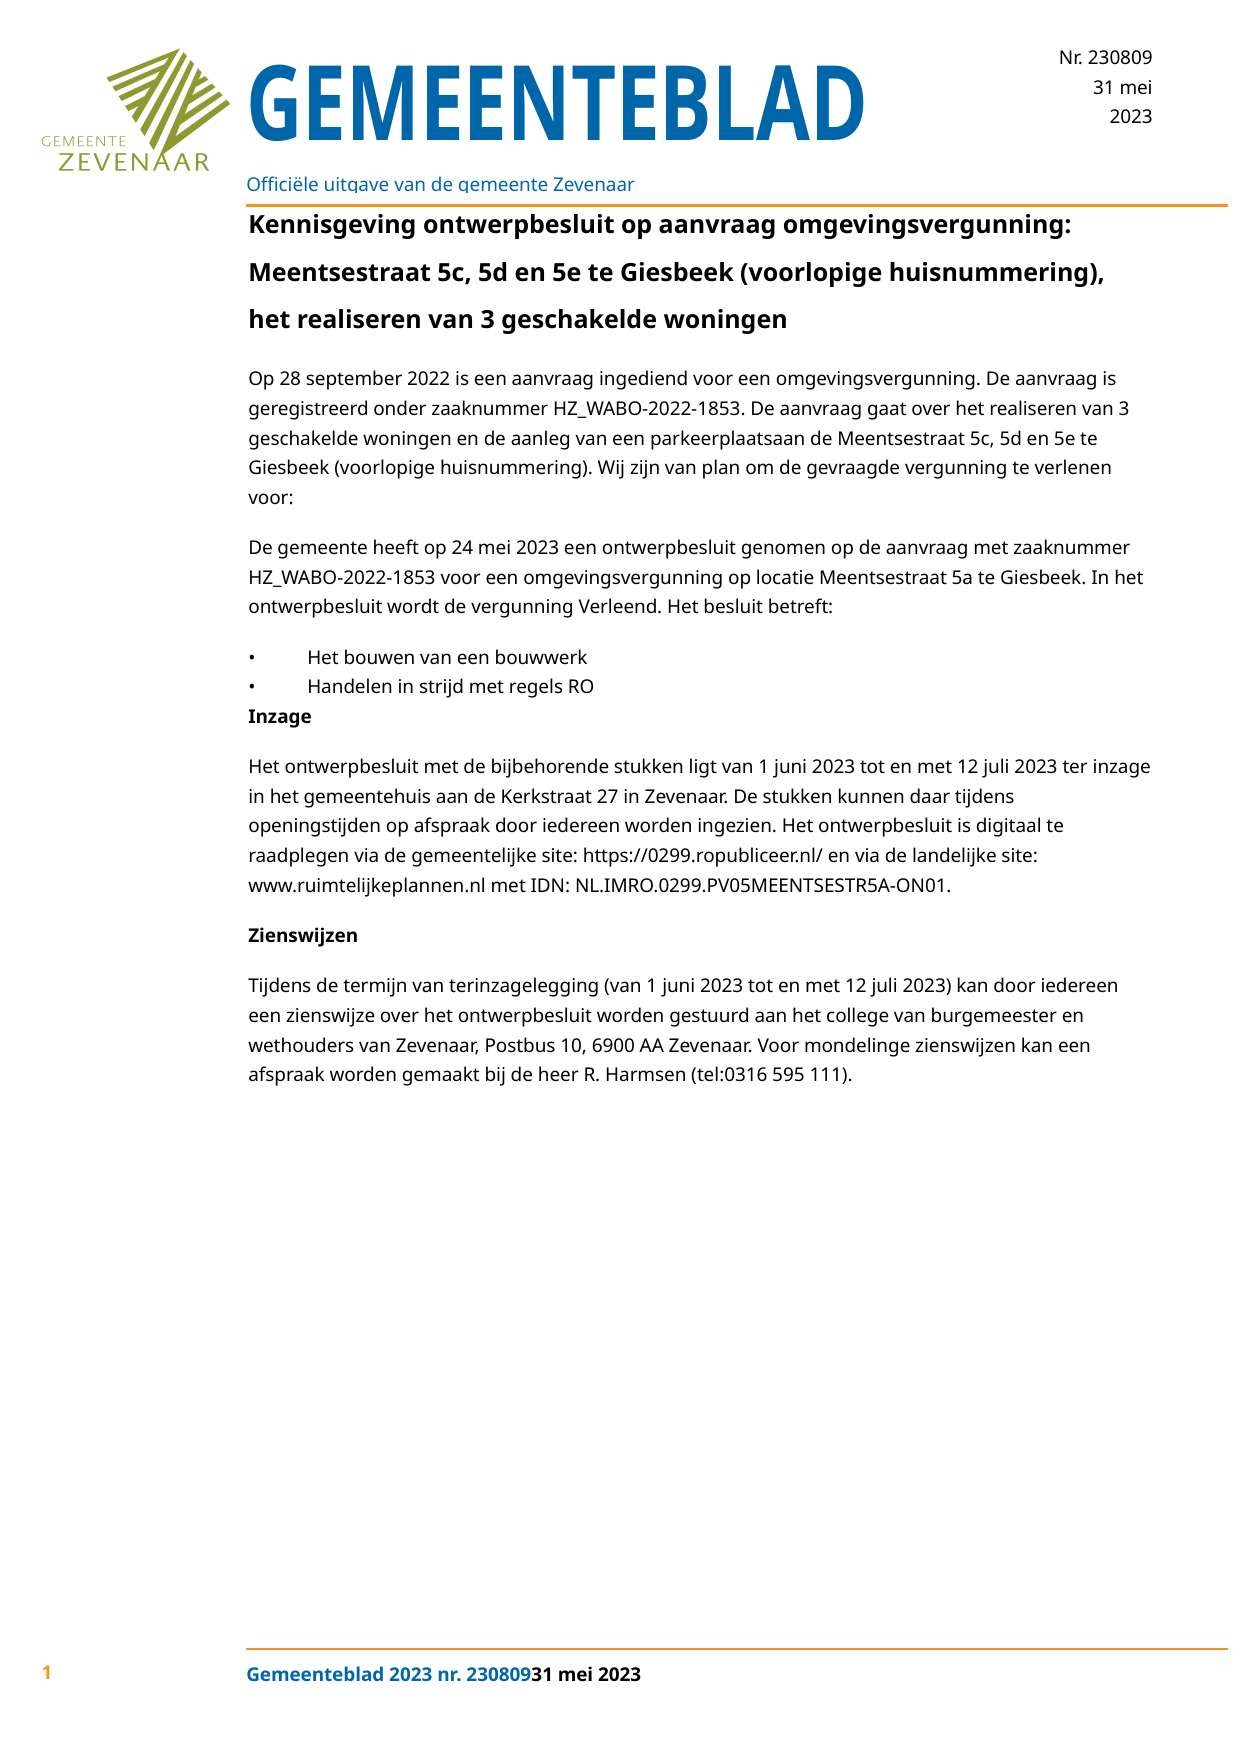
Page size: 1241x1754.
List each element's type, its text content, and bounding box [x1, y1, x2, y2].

picture [41, 47, 231, 172]
text Het ontwerpbesluit met de bijbehorende stukken ligt van 1 juni 2023 tot en met 12 juli 2023 ter inzage in het gemeentehuis aan de Kerkstraat 27 in Zevenaar. De stukken kunnen daar tijdens openingstijden op afspraak door iedereen worden ingezien. Het ontwerpbesluit is digitaal te raadplegen via de gemeentelijke site: https://0299.ropubliceer.nl/ en via de landelijke site: www.ruimtelijkeplannen.nl met IDN: NL.IMRO.0299.PV05MEENTSESTR5A-ON01. [248, 753, 1152, 897]
text Zienswijzen [248, 922, 1152, 948]
text Inzage [248, 703, 1152, 729]
text Kennisgeving ontwerpbesluit op aanvraag omgevingsvergunning: Meentsestraat 5c, 5d en 5e te Giesbeek (voorlopige huisnummering), het realiseren van 3 geschakelde woningen [248, 207, 1152, 336]
list Het bouwen van een bouwwerk [248, 644, 1152, 669]
text Op 28 september 2022 is een aanvraag ingediend voor een omgevingsvergunning. De aanvraag is geregistreerd onder zaaknummer HZ_WABO-2022-1853. De aanvraag gaat over het realiseren van 3 geschakelde woningen en de aanleg van een parkeerplaatsaan de Meentsestraat 5c, 5d en 5e te Giesbeek (voorlopige huisnummering). Wij zijn van plan om de gevraagde vergunning te verlenen voor: [248, 366, 1152, 509]
list Handelen in strijd met regels RO [248, 673, 1152, 699]
text Tijdens de termijn van terinzagelegging (van 1 juni 2023 tot en met 12 juli 2023) kan door iedereen een zienswijze over het ontwerpbesluit worden gestuurd aan het college van burgemeester en wethouders van Zevenaar, Postbus 10, 6900 AA Zevenaar. Voor mondelinge zienswijzen kan een afspraak worden gemaakt bij de heer R. Harmsen (tel:0316 595 111). [248, 973, 1152, 1087]
text De gemeente heeft op 24 mei 2023 een ontwerpbesluit genomen op de aanvraag met zaaknummer HZ_WABO-2022-1853 voor een omgevingsvergunning op locatie Meentsestraat 5a te Giesbeek. In het ontwerpbesluit wordt de vergunning Verleend. Het besluit betreft: [248, 534, 1152, 619]
